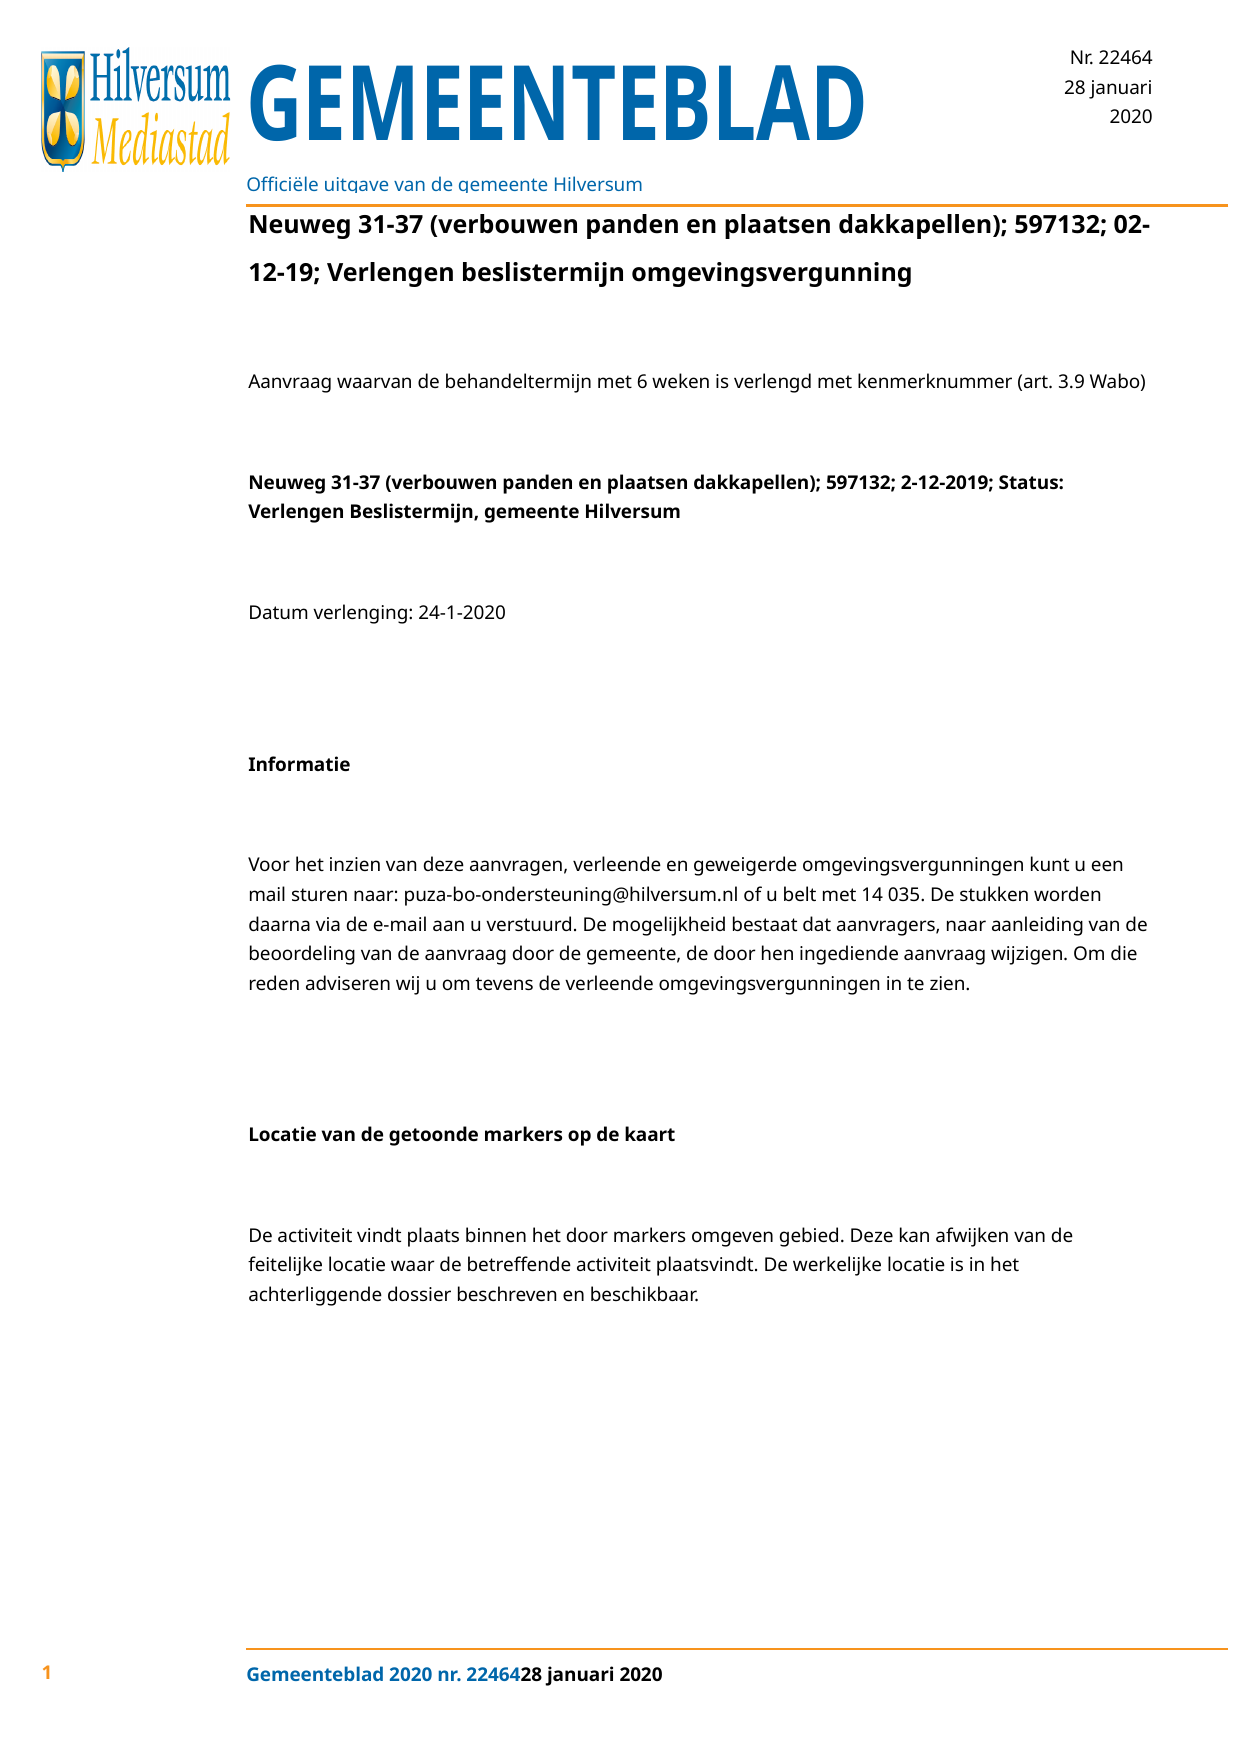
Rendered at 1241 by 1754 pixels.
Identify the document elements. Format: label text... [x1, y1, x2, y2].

text Neuweg 31-37 (verbouwen panden en plaatsen dakkapellen); 597132; 2-12-2019; Status: Verlengen Beslistermijn, gemeente Hilversum [248, 469, 1152, 524]
text De activiteit vindt plaats binnen het door markers omgeven gebied. Deze kan afwijken van de feitelijke locatie waar de betreffende activiteit plaatsvindt. De werkelijke locatie is in het achterliggende dossier beschreven en beschikbaar. [248, 1222, 1152, 1307]
picture [41, 47, 231, 172]
text Informatie [248, 751, 1152, 777]
text Voor het inzien van deze aanvragen, verleende en geweigerde omgevingsvergunningen kunt u een mail sturen naar: puza-bo-ondersteuning@hilversum.nl of u belt met 14 035. De stukken worden daarna via de e-mail aan u verstuurd. De mogelijkheid bestaat dat aanvragers, naar aanleiding van de beoordeling van de aanvraag door de gemeente, de door hen ingediende aanvraag wijzigen. Om die reden adviseren wij u om tevens de verleende omgevingsvergunningen in te zien. [248, 852, 1152, 996]
text Neuweg 31-37 (verbouwen panden en plaatsen dakkapellen); 597132; 02-12-19; Verlengen beslistermijn omgevingsvergunning [248, 207, 1152, 288]
text Locatie van de getoonde markers op de kaart [248, 1121, 1152, 1147]
text Datum verlenging: 24-1-2020 [248, 599, 1152, 625]
text Aanvraag waarvan de behandeltermijn met 6 weken is verlengd met kenmerknummer (art. 3.9 Wabo) [248, 368, 1152, 394]
